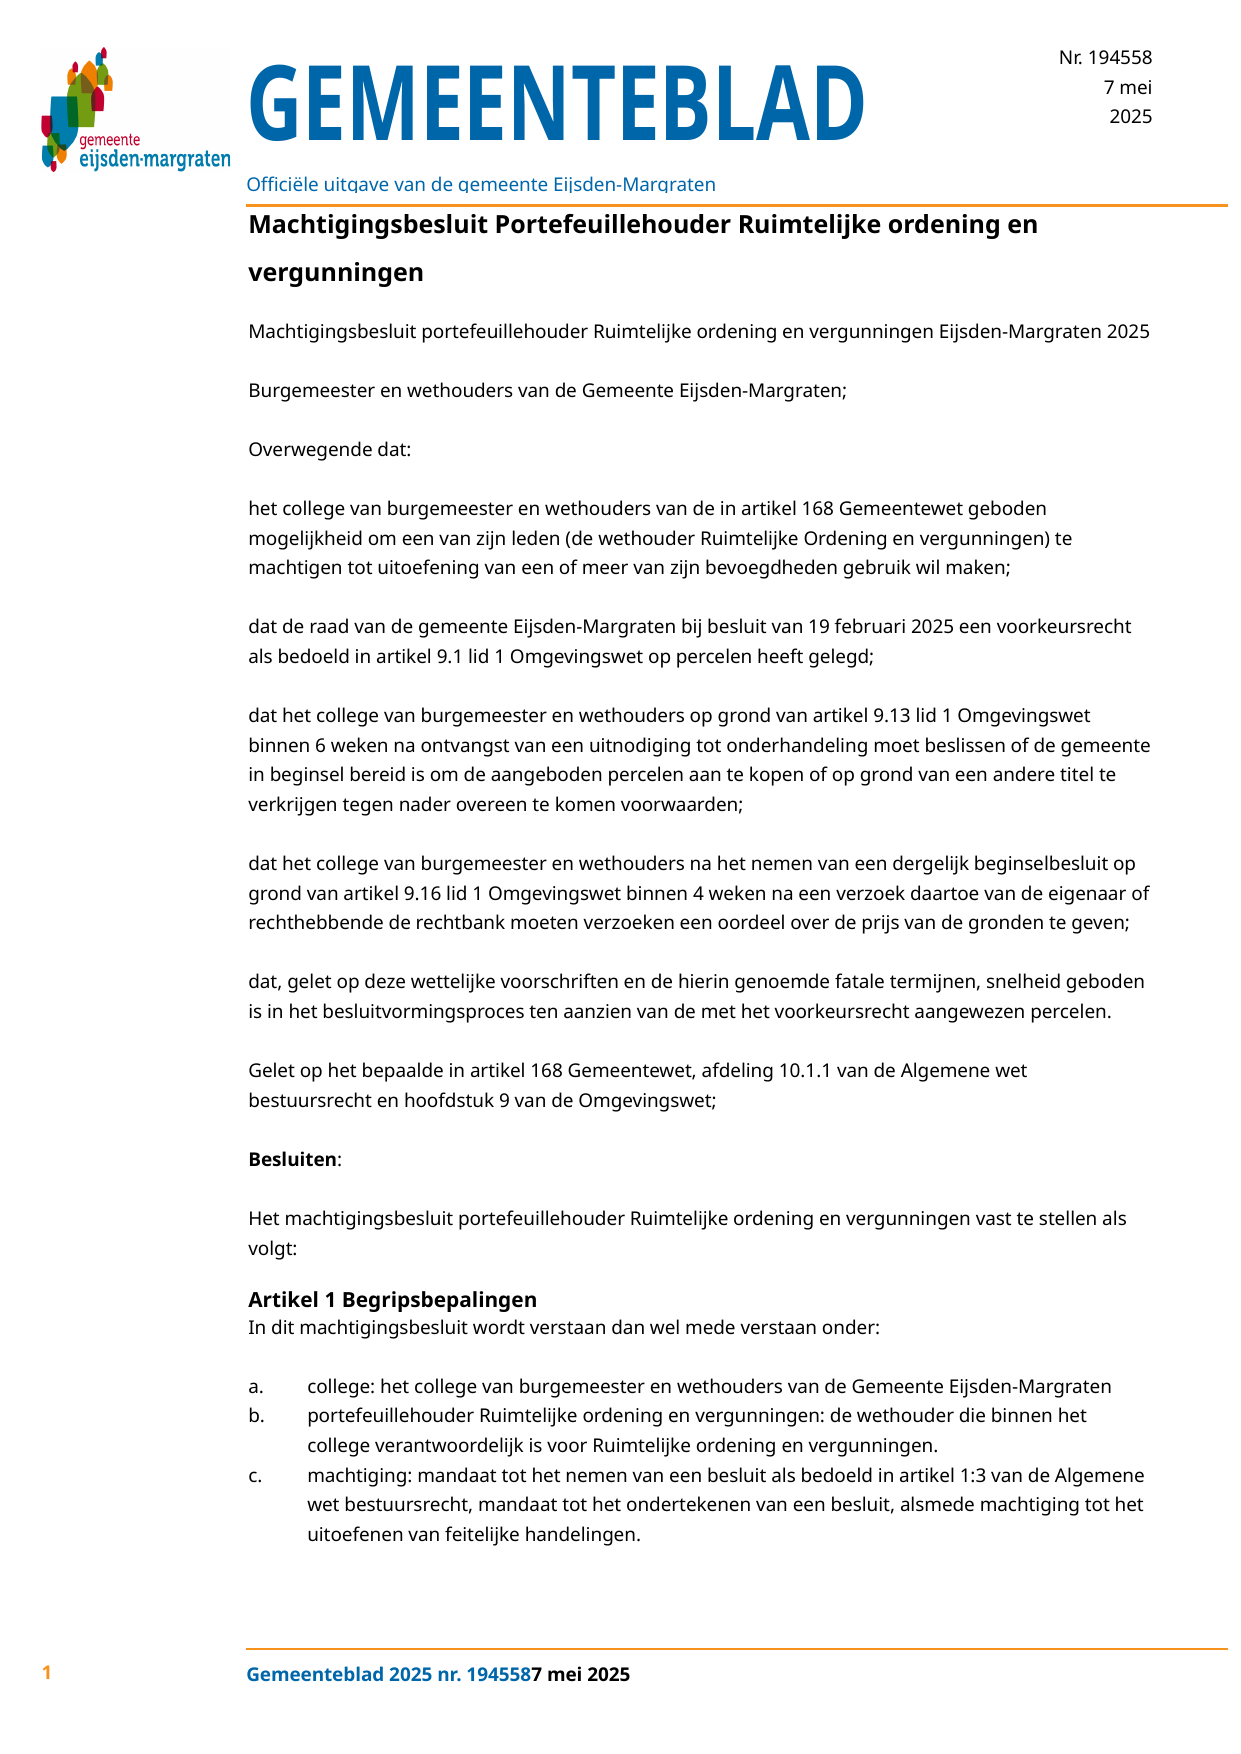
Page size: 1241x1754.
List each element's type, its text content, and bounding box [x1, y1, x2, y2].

text Machtigingsbesluit Portefeuillehouder Ruimtelijke ordening en vergunningen [248, 207, 1152, 288]
text Machtigingsbesluit portefeuillehouder Ruimtelijke ordening en vergunningen Eijsden-Margraten 2025 [248, 318, 1152, 344]
text Artikel 1 Begripsbepalingen [248, 1285, 1152, 1314]
text Overwegende dat: [248, 436, 1152, 462]
list portefeuillehouder Ruimtelijke ordening en vergunningen: de wethouder die binnen het college verantwoordelijk is voor Ruimtelijke ordening en vergunningen. [248, 1403, 1152, 1458]
list college: het college van burgemeester en wethouders van de Gemeente Eijsden-Margraten [248, 1373, 1152, 1399]
text Gelet op het bepaalde in artikel 168 Gemeentewet, afdeling 10.1.1 van de Algemene wet bestuursrecht en hoofdstuk 9 van de Omgevingswet; [248, 1057, 1152, 1113]
text dat de raad van de gemeente Eijsden-Margraten bij besluit van 19 februari 2025 een voorkeursrecht als bedoeld in artikel 9.1 lid 1 Omgevingswet op percelen heeft gelegd; [248, 614, 1152, 669]
text Besluiten: [248, 1146, 1152, 1172]
list machtiging: mandaat tot het nemen van een besluit als bedoeld in artikel 1:3 van de Algemene wet bestuursrecht, mandaat tot het ondertekenen van een besluit, alsmede machtiging tot het uitoefenen van feitelijke handelingen. [248, 1462, 1152, 1547]
text dat het college van burgemeester en wethouders na het nemen van een dergelijk beginselbesluit op grond van artikel 9.16 lid 1 Omgevingswet binnen 4 weken na een verzoek daartoe van de eigenaar of rechthebbende de rechtbank moeten verzoeken een oordeel over de prijs van de gronden te geven; [248, 850, 1152, 935]
text dat, gelet op deze wettelijke voorschriften en de hierin genoemde fatale termijnen, snelheid geboden is in het besluitvormingsproces ten aanzien van de met het voorkeursrecht aangewezen percelen. [248, 969, 1152, 1024]
picture [41, 47, 231, 172]
text dat het college van burgemeester en wethouders op grond van artikel 9.13 lid 1 Omgevingswet binnen 6 weken na ontvangst van een uitnodiging tot onderhandeling moet beslissen of de gemeente in beginsel bereid is om de aangeboden percelen aan te kopen of op grond van een andere titel te verkrijgen tegen nader overeen te komen voorwaarden; [248, 702, 1152, 817]
text het college van burgemeester en wethouders van de in artikel 168 Gemeentewet geboden mogelijkheid om een van zijn leden (de wethouder Ruimtelijke Ordening en vergunningen) te machtigen tot uitoefening van een of meer van zijn bevoegdheden gebruik wil maken; [248, 495, 1152, 580]
text Het machtigingsbesluit portefeuillehouder Ruimtelijke ordening en vergunningen vast te stellen als volgt: [248, 1205, 1152, 1261]
text In dit machtigingsbesluit wordt verstaan dan wel mede verstaan onder: [248, 1314, 1152, 1339]
text Burgemeester en wethouders van de Gemeente Eijsden-Margraten; [248, 377, 1152, 403]
